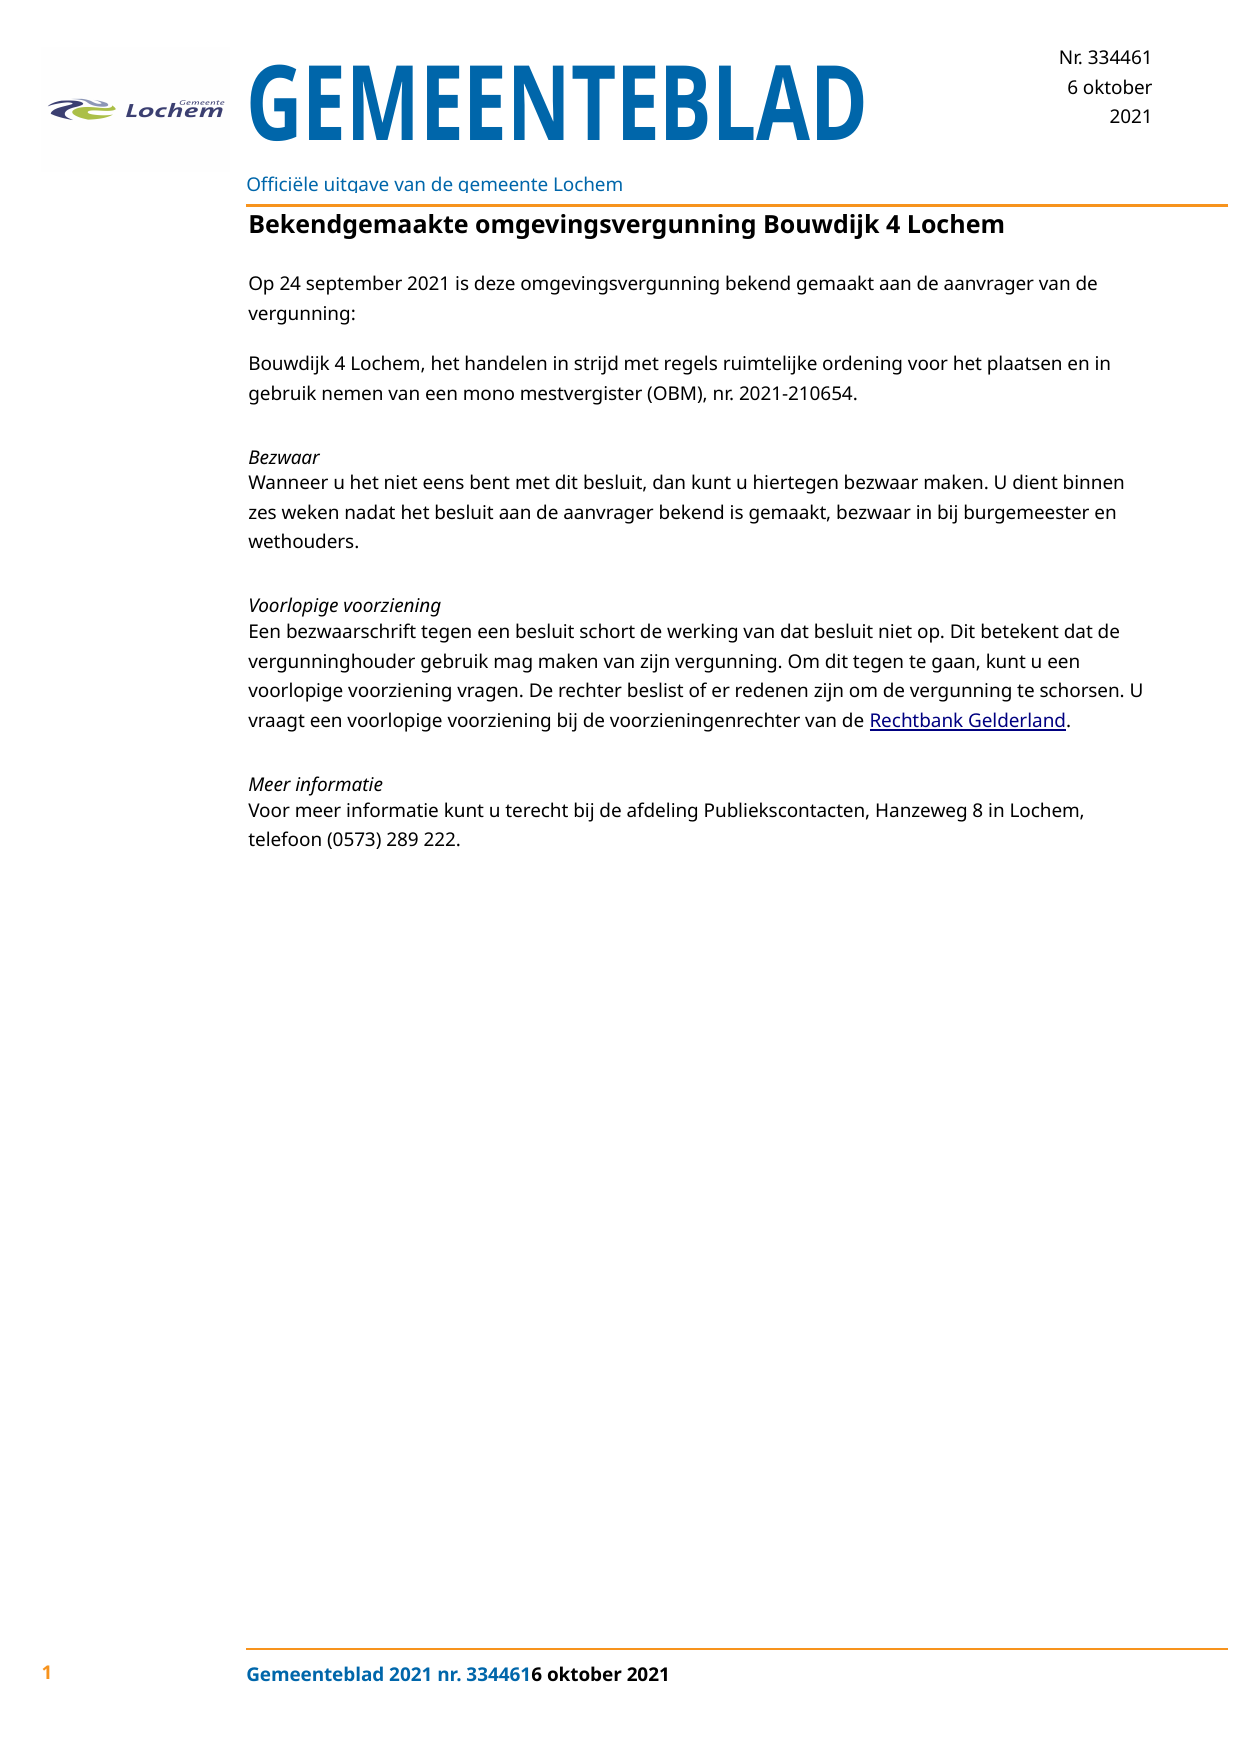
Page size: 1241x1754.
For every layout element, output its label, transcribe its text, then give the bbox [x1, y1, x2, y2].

picture [41, 47, 231, 172]
text Op 24 september 2021 is deze omgevingsvergunning bekend gemaakt aan de aanvrager van de vergunning: [248, 270, 1152, 326]
text Bezwaar [248, 444, 1152, 469]
text Een bezwaarschrift tegen een besluit schort de werking van dat besluit niet op. Dit betekent dat de vergunninghouder gebruik mag maken van zijn vergunning. Om dit tegen te gaan, kunt u een voorlopige voorziening vragen. De rechter beslist of er redenen zijn om de vergunning te schorsen. U vraagt een voorlopige voorziening bij de voorzieningenrechter van de Rechtbank Gelderland. [248, 618, 1152, 733]
text Bekendgemaakte omgevingsvergunning Bouwdijk 4 Lochem [248, 207, 1152, 241]
text Meer informatie [248, 771, 1152, 797]
text Voorlopige voorziening [248, 593, 1152, 618]
text Wanneer u het niet eens bent met dit besluit, dan kunt u hiertegen bezwaar maken. U dient binnen zes weken nadat het besluit aan de aanvrager bekend is gemaakt, bezwaar in bij burgemeester en wethouders. [248, 469, 1152, 554]
text Voor meer informatie kunt u terecht bij de afdeling Publiekscontacten, Hanzeweg 8 in Lochem, telefoon (0573) 289 222. [248, 797, 1152, 852]
text Bouwdijk 4 Lochem, het handelen in strijd met regels ruimtelijke ordening voor het plaatsen en in gebruik nemen van een mono mestvergister (OBM), nr. 2021-210654. [248, 350, 1152, 406]
